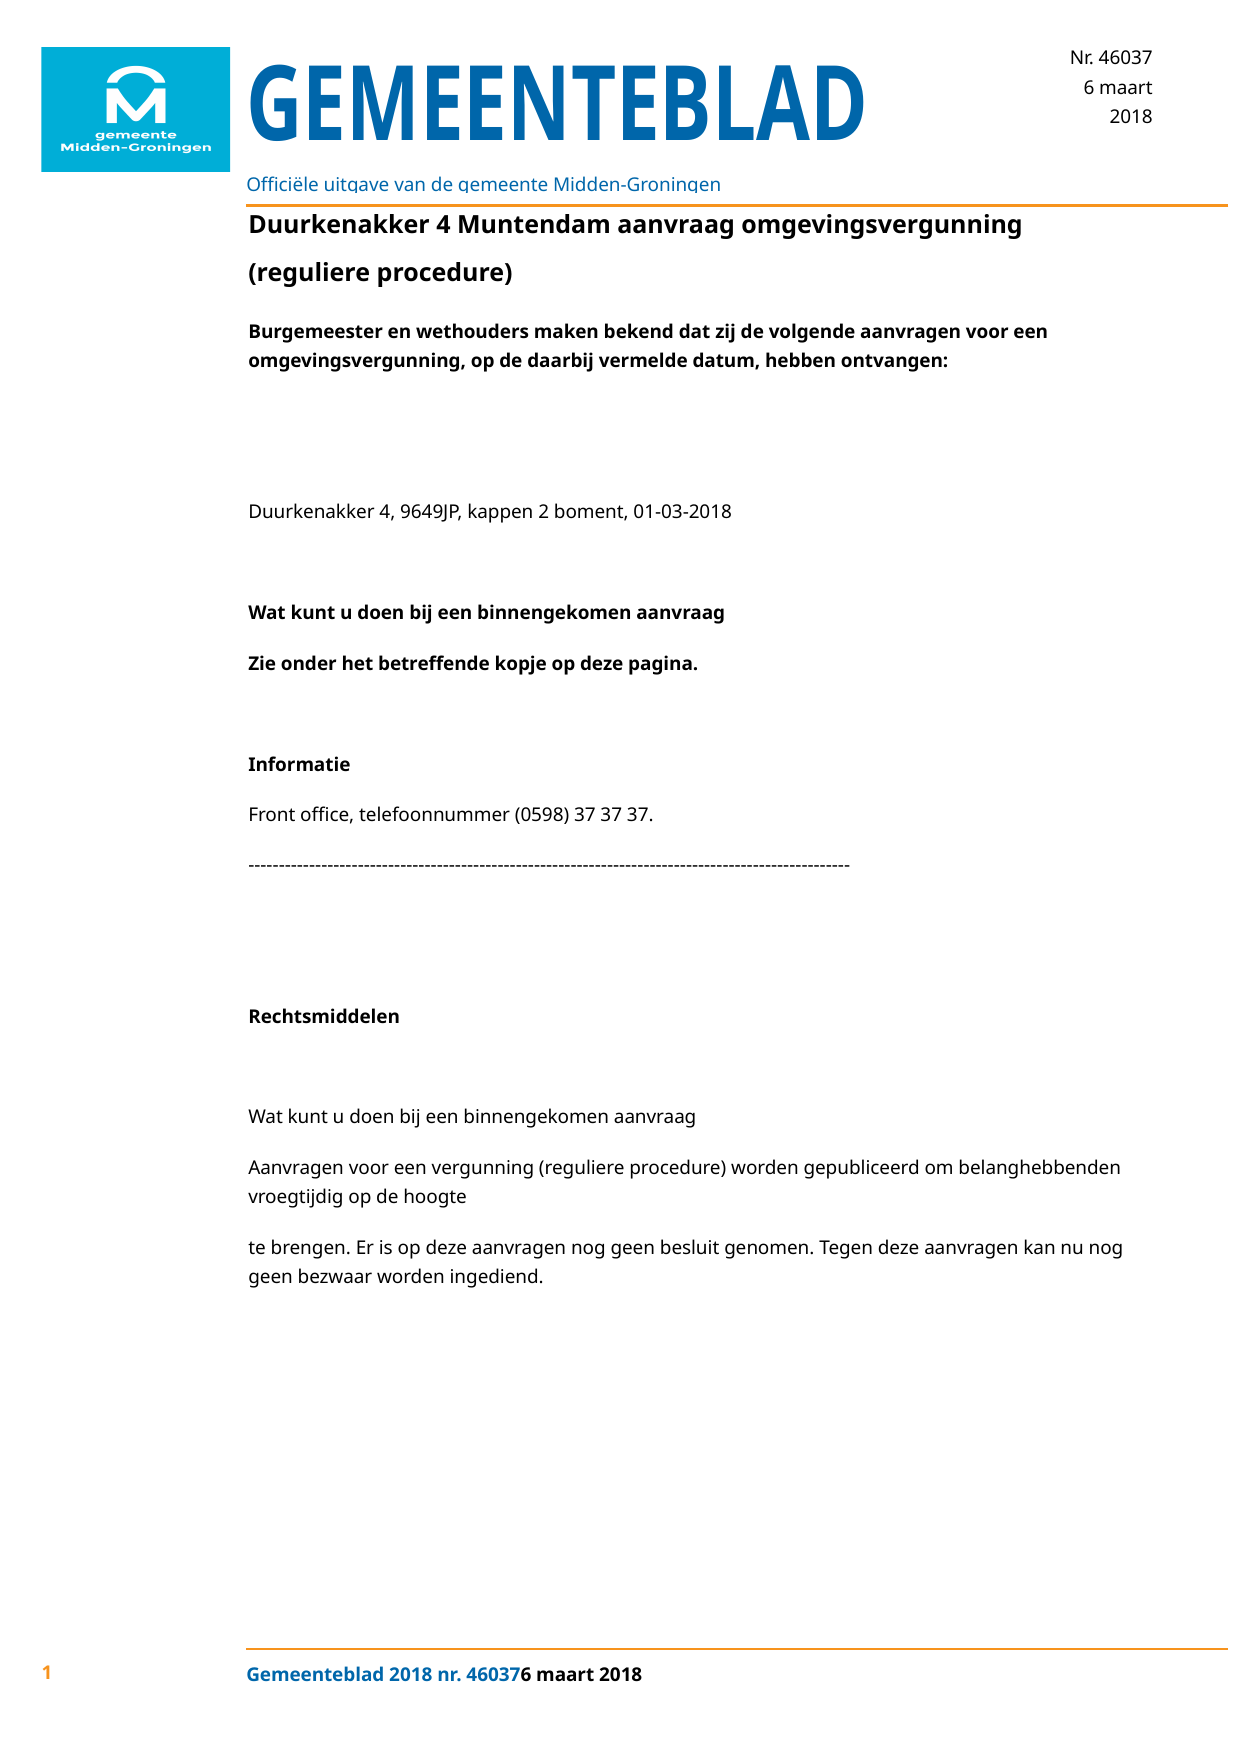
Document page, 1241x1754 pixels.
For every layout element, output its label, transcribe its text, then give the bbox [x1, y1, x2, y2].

text --------------------------------------------------------------------------------------------------- [248, 852, 1152, 877]
text Rechtsmiddelen [248, 1003, 1152, 1029]
text Burgemeester en wethouders maken bekend dat zij de volgende aanvragen voor een omgevingsvergunning, op de daarbij vermelde datum, hebben ontvangen: [248, 318, 1152, 373]
picture [107, 89, 165, 122]
text te brengen. Er is op deze aanvragen nog geen besluit genomen. Tegen deze aanvragen kan nu nog geen bezwaar worden ingediend. [248, 1234, 1152, 1289]
text Zie onder het betreffende kopje op deze pagina. [248, 650, 1152, 676]
text Duurkenakker 4 Muntendam aanvraag omgevingsvergunning (reguliere procedure) [248, 207, 1152, 288]
text Wat kunt u doen bij een binnengekomen aanvraag [248, 599, 1152, 625]
picture [184, 146, 190, 153]
text Informatie [248, 751, 1152, 777]
text Aanvragen voor een vergunning (reguliere procedure) worden gepubliceerd om belanghebbenden vroegtijdig op de hoogte [248, 1154, 1152, 1209]
text Front office, telefoonnummer (0598) 37 37 37. [248, 801, 1152, 827]
text Duurkenakker 4, 9649JP, kappen 2 boment, 01-03-2018 [248, 499, 1152, 524]
text Wat kunt u doen bij een binnengekomen aanvraag [248, 1104, 1152, 1129]
picture [108, 66, 164, 82]
